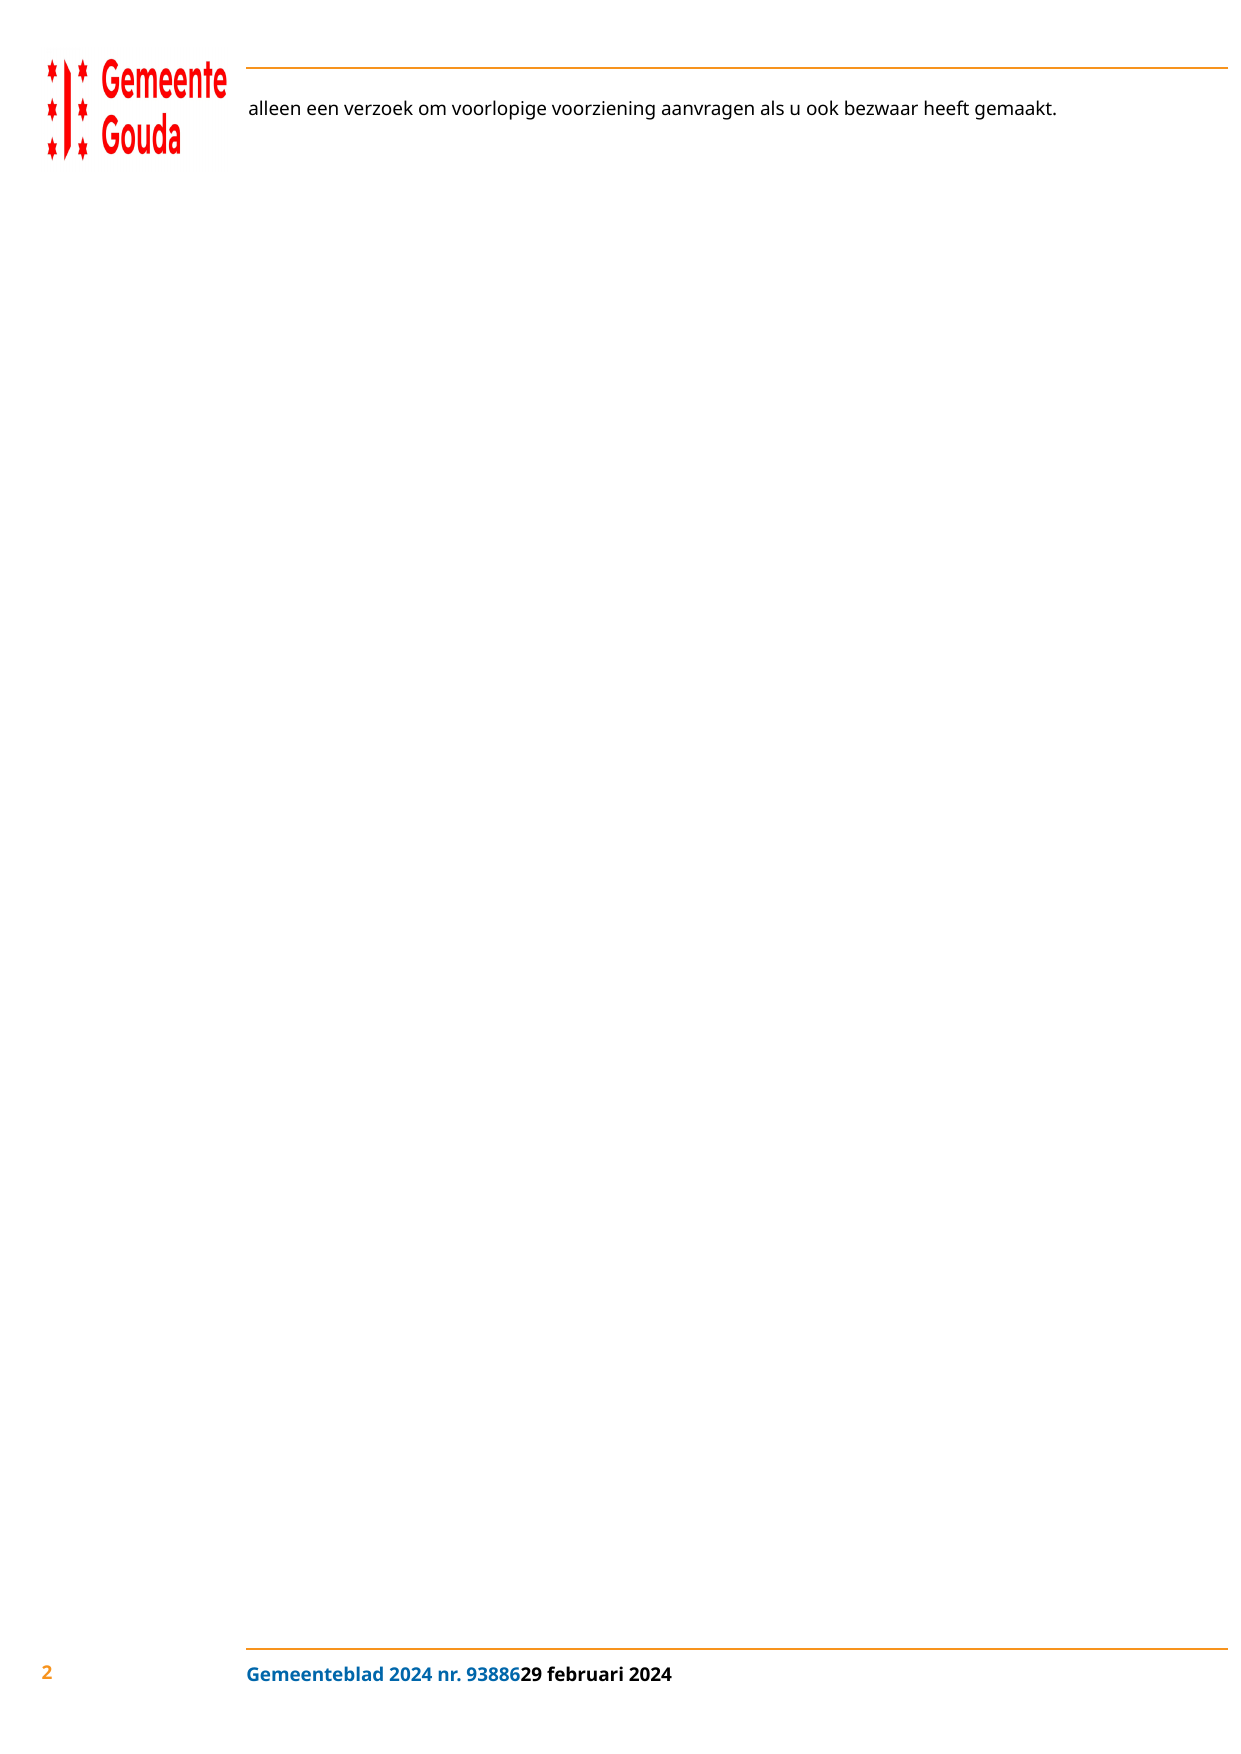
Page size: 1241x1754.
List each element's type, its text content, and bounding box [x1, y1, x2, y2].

picture [41, 47, 231, 172]
text alleen een verzoek om voorlopige voorziening aanvragen als u ook bezwaar heeft gemaakt. [248, 95, 1152, 121]
